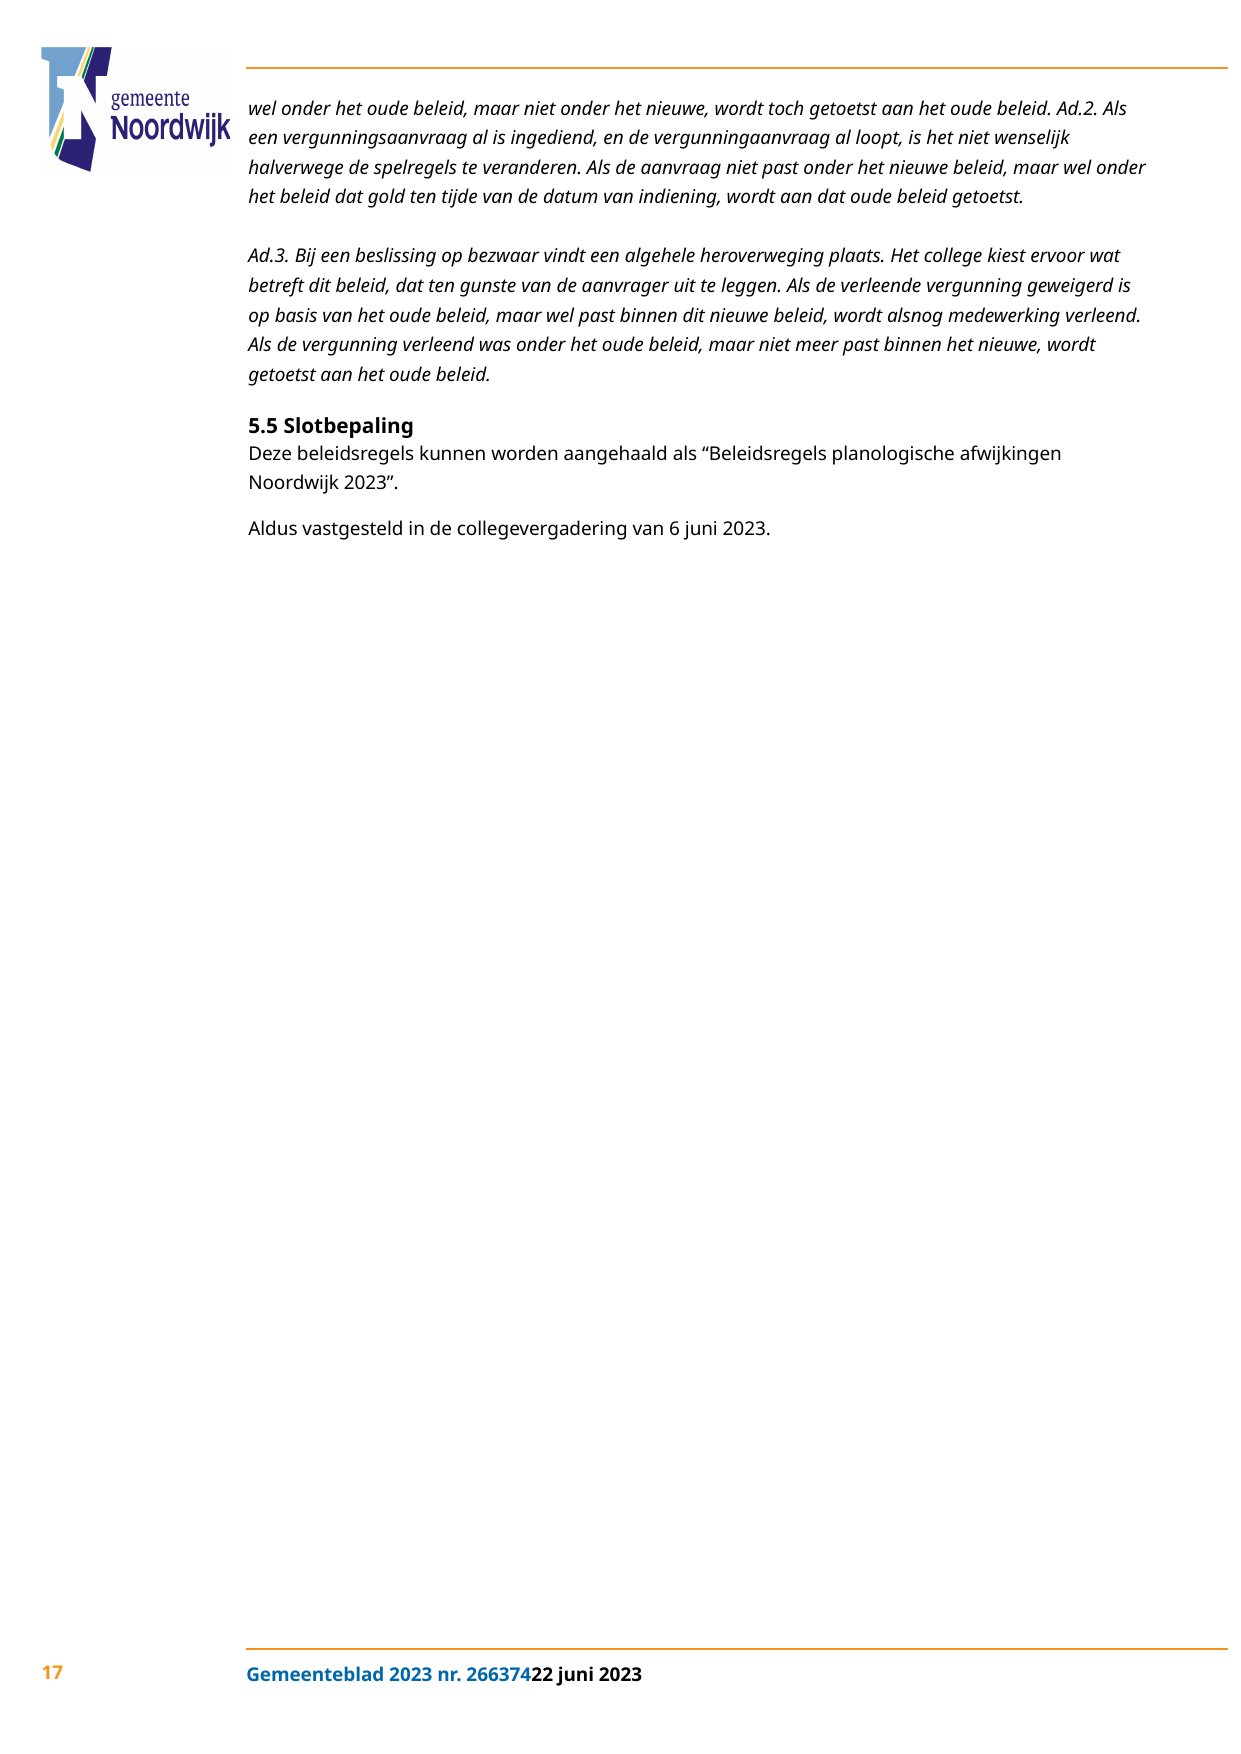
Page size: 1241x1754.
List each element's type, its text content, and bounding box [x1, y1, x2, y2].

picture [41, 47, 231, 172]
text wel onder het oude beleid, maar niet onder het nieuwe, wordt toch getoetst aan het oude beleid. Ad.2. Als een vergunningsaanvraag al is ingediend, en de vergunningaanvraag al loopt, is het niet wenselijk halverwege de spelregels te veranderen. Als de aanvraag niet past onder het nieuwe beleid, maar wel onder het beleid dat gold ten tijde van de datum van indiening, wordt aan dat oude beleid getoetst. [248, 95, 1152, 209]
text Deze beleidsregels kunnen worden aangehaald als “Beleidsregels planologische afwijkingen Noordwijk 2023”. [248, 440, 1152, 495]
text Aldus vastgesteld in de collegevergadering van 6 juni 2023. [248, 515, 1152, 541]
text 5.5 Slotbepaling [248, 411, 1152, 440]
text Ad.3. Bij een beslissing op bezwaar vindt een algehele heroverweging plaats. Het college kiest ervoor wat betreft dit beleid, dat ten gunste van de aanvrager uit te leggen. Als de verleende vergunning geweigerd is op basis van het oude beleid, maar wel past binnen dit nieuwe beleid, wordt alsnog medewerking verleend. Als de vergunning verleend was onder het oude beleid, maar niet meer past binnen het nieuwe, wordt getoetst aan het oude beleid. [248, 243, 1152, 387]
